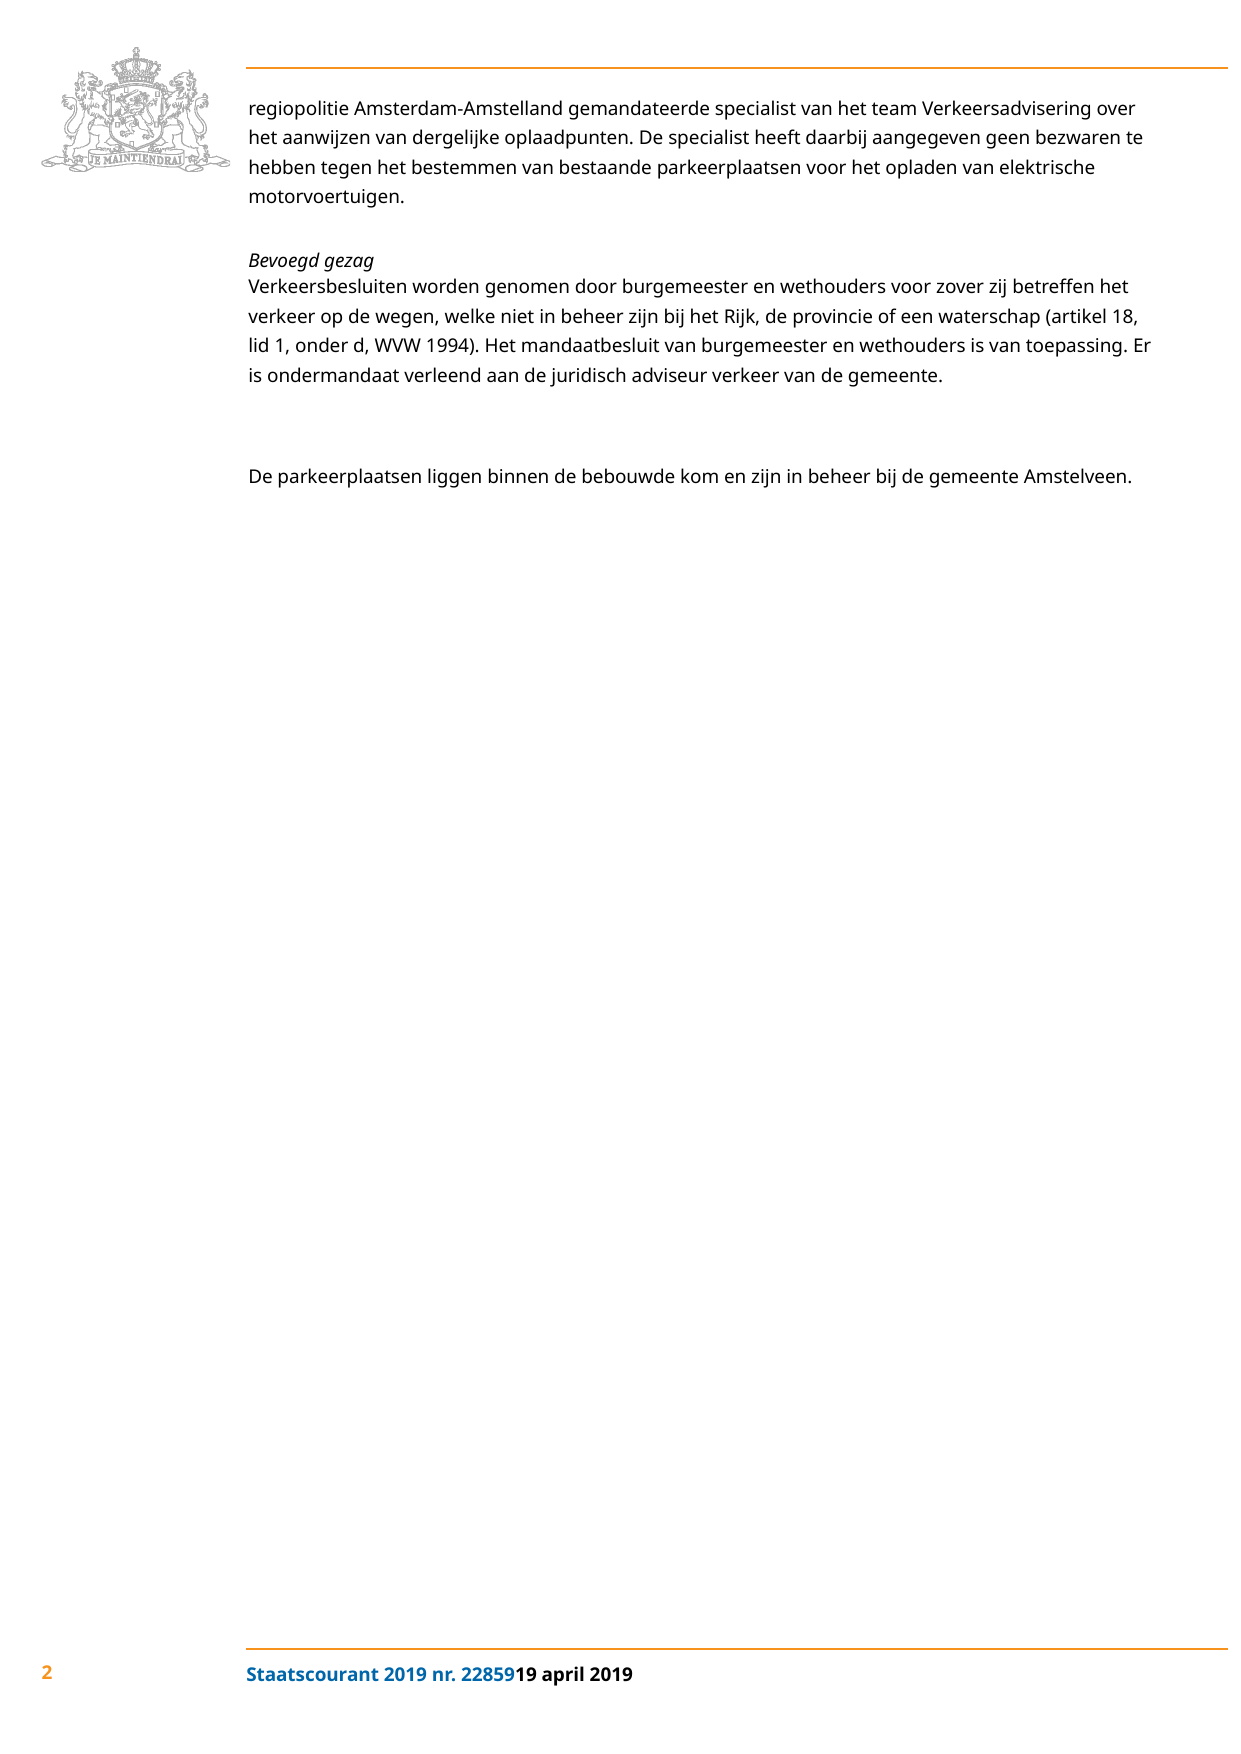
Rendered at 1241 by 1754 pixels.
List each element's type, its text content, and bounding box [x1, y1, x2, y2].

text Verkeersbesluiten worden genomen door burgemeester en wethouders voor zover zij betreffen het verkeer op de wegen, welke niet in beheer zijn bij het Rijk, de provincie of een waterschap (artikel 18, lid 1, onder d, WVW 1994). Het mandaatbesluit van burgemeester en wethouders is van toepassing. Er is ondermandaat verleend aan de juridisch adviseur verkeer van de gemeente. [248, 273, 1152, 388]
text regiopolitie Amsterdam-Amstelland gemandateerde specialist van het team Verkeersadvisering over het aanwijzen van dergelijke oplaadpunten. De specialist heeft daarbij aangegeven geen bezwaren te hebben tegen het bestemmen van bestaande parkeerplaatsen voor het opladen van elektrische motorvoertuigen. [248, 95, 1152, 209]
text Bevoegd gezag [248, 247, 1152, 273]
picture [41, 47, 231, 172]
text De parkeerplaatsen liggen binnen de bebouwde kom en zijn in beheer bij de gemeente Amstelveen. [248, 463, 1152, 488]
